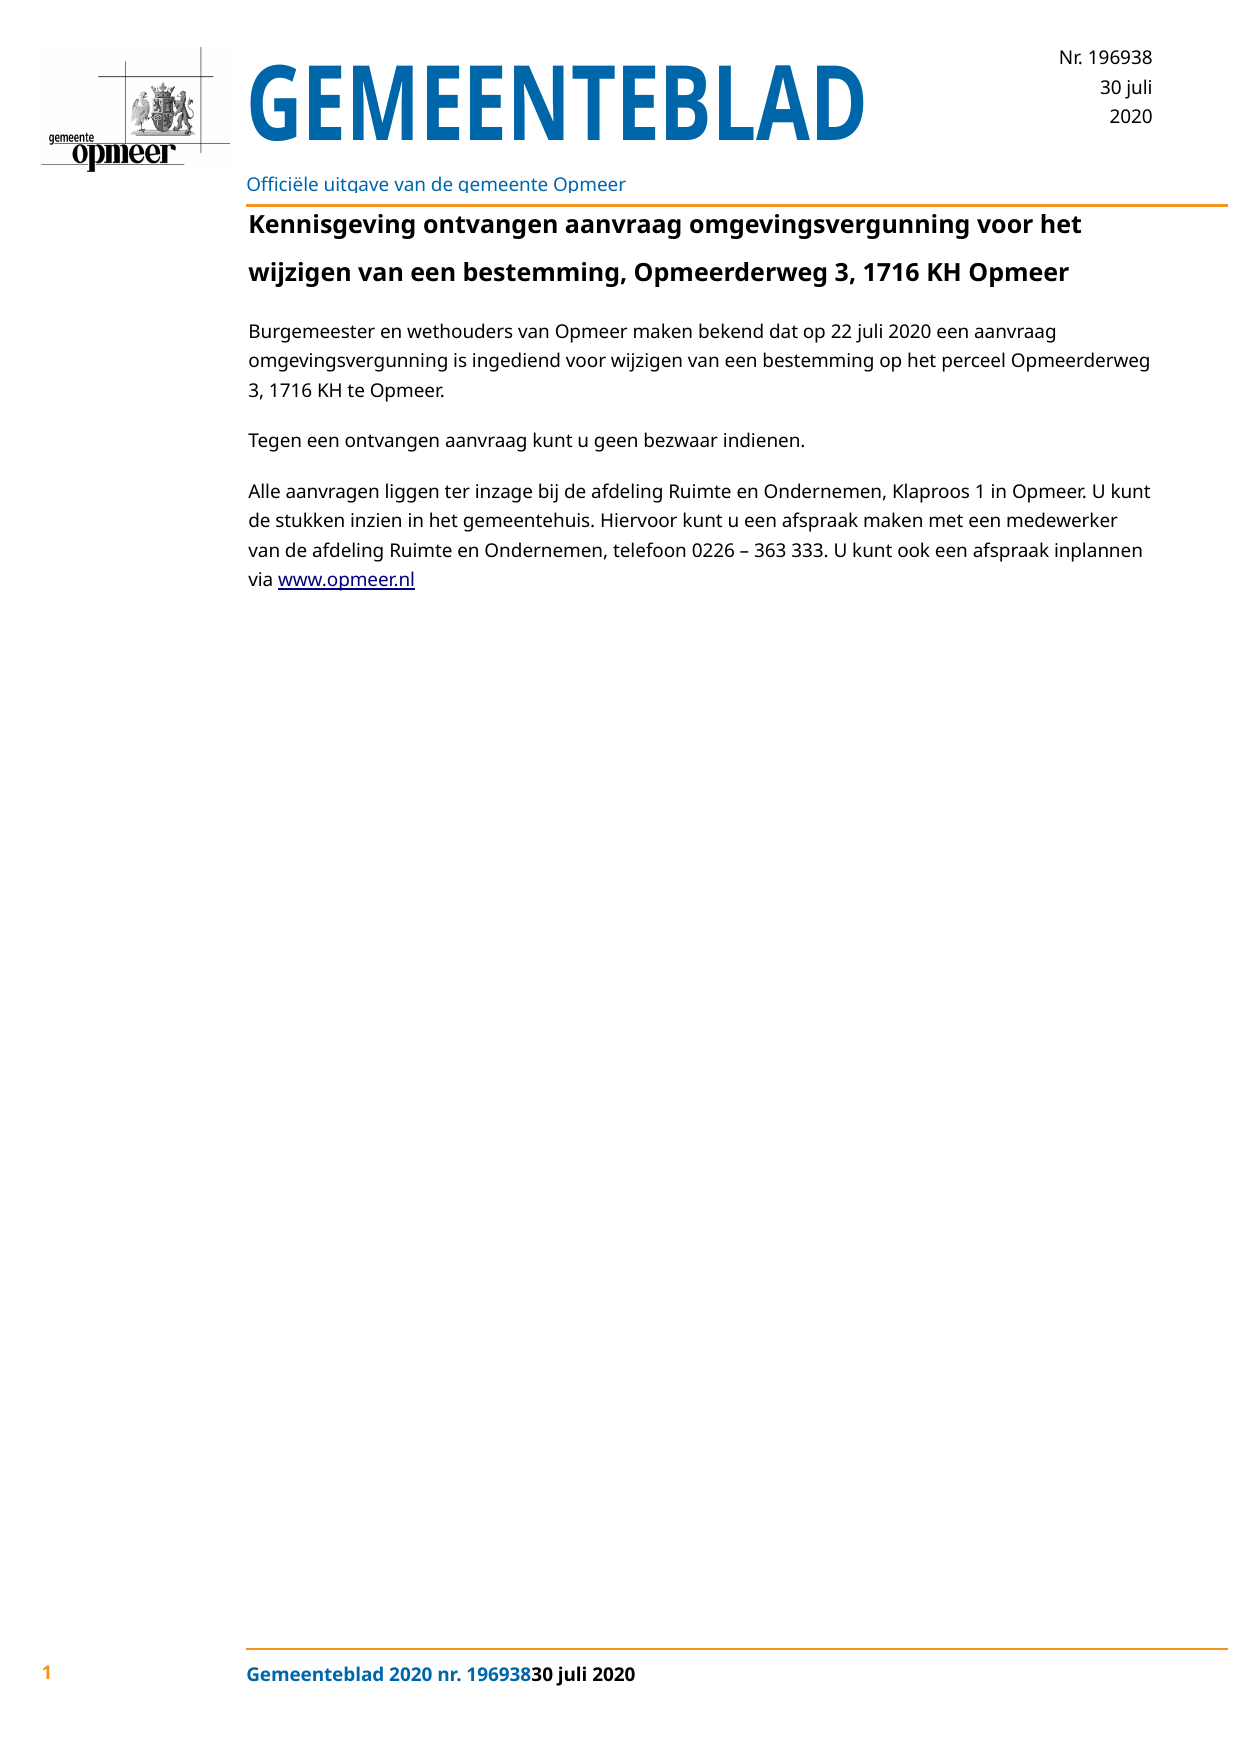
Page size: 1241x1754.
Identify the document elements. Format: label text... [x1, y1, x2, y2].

text Tegen een ontvangen aanvraag kunt u geen bezwaar indienen. [248, 427, 1152, 453]
picture [41, 47, 231, 172]
text Burgemeester en wethouders van Opmeer maken bekend dat op 22 juli 2020 een aanvraag omgevingsvergunning is ingediend voor wijzigen van een bestemming op het perceel Opmeerderweg 3, 1716 KH te Opmeer. [248, 318, 1152, 403]
text Alle aanvragen liggen ter inzage bij de afdeling Ruimte en Ondernemen, Klaproos 1 in Opmeer. U kunt de stukken inzien in het gemeentehuis. Hiervoor kunt u een afspraak maken met een medewerker van de afdeling Ruimte en Ondernemen, telefoon 0226 – 363 333. U kunt ook een afspraak inplannen via www.opmeer.nl [248, 478, 1152, 592]
text Kennisgeving ontvangen aanvraag omgevingsvergunning voor het wijzigen van een bestemming, Opmeerderweg 3, 1716 KH Opmeer [248, 207, 1152, 288]
